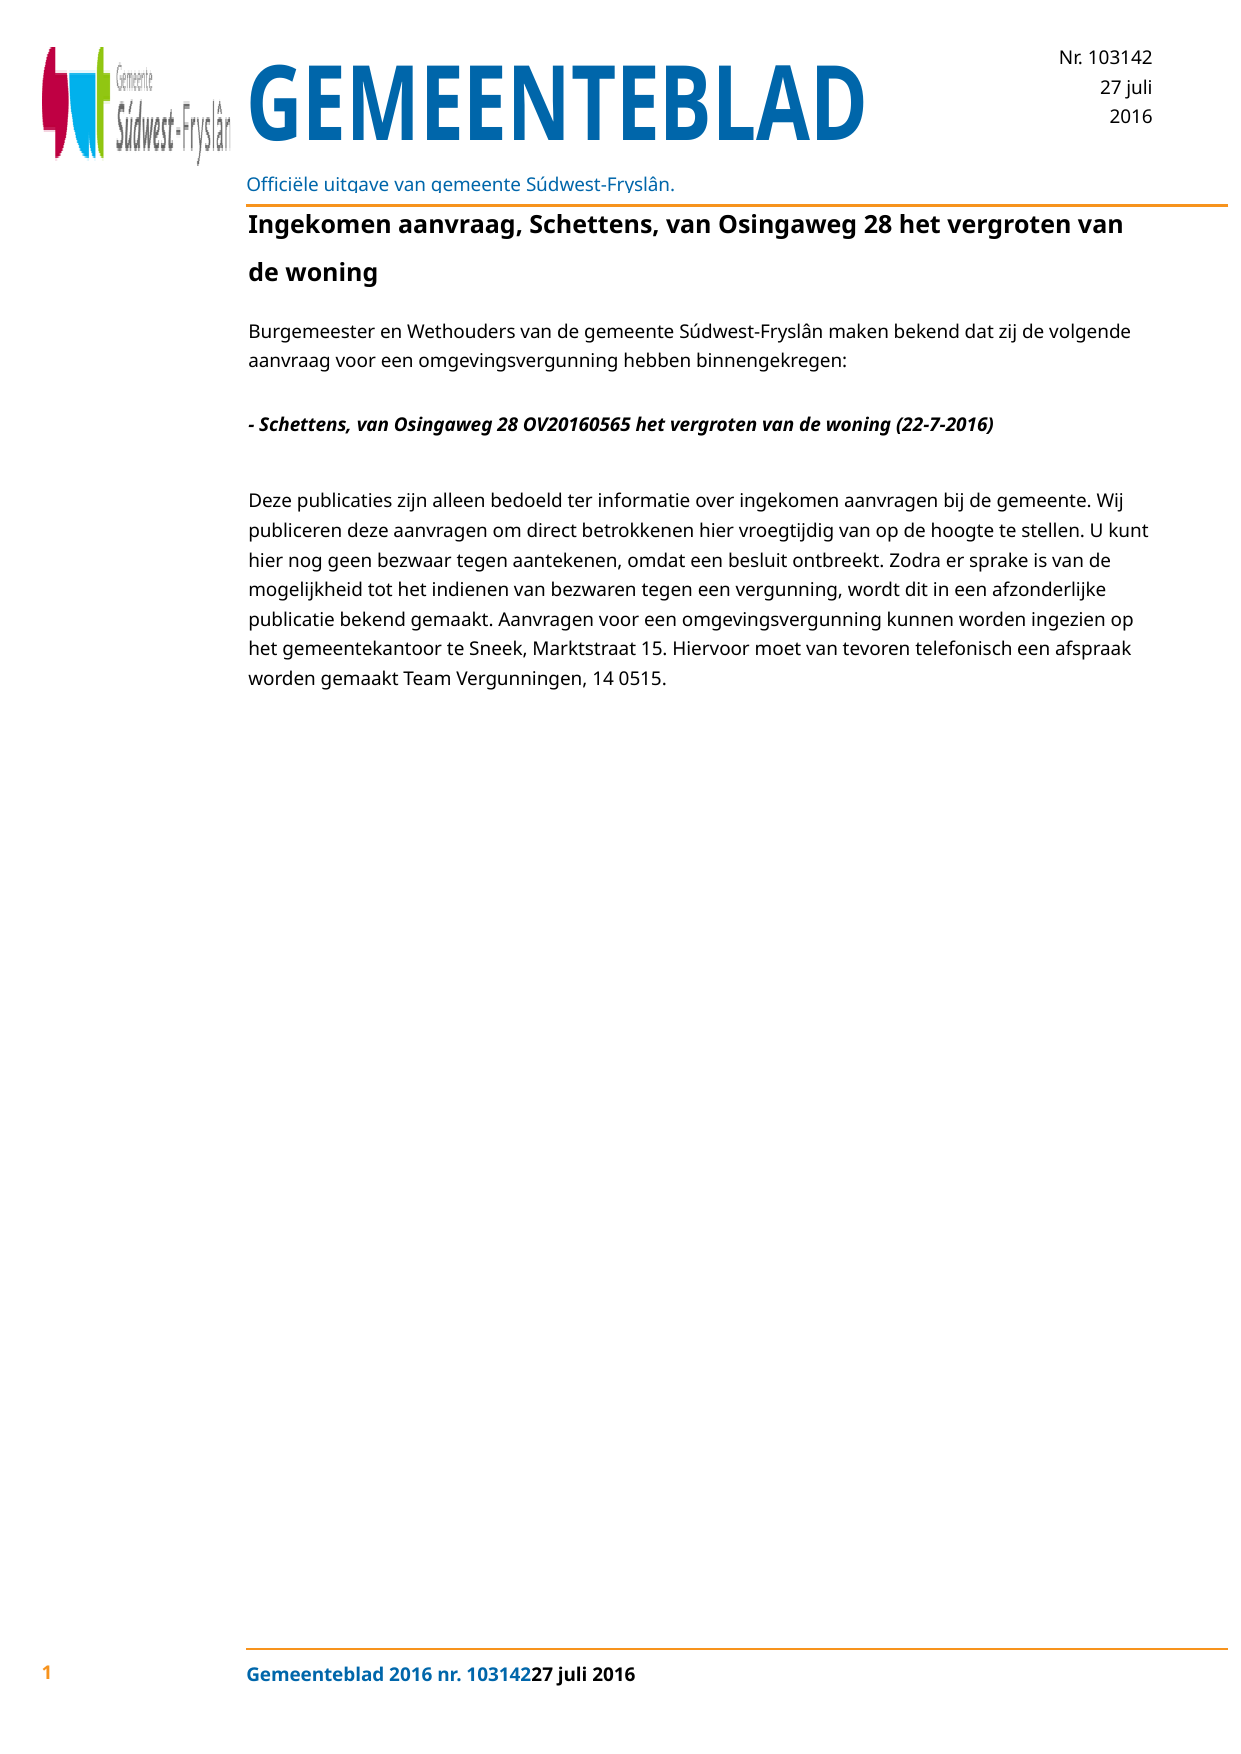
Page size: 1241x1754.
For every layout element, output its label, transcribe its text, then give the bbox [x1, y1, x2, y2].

text Deze publicaties zijn alleen bedoeld ter informatie over ingekomen aanvragen bij de gemeente. Wij publiceren deze aanvragen om direct betrokkenen hier vroegtijdig van op de hoogte te stellen. U kunt hier nog geen bezwaar tegen aantekenen, omdat een besluit ontbreekt. Zodra er sprake is van de mogelijkheid tot het indienen van bezwaren tegen een vergunning, wordt dit in een afzonderlijke publicatie bekend gemaakt. Aanvragen voor een omgevingsvergunning kunnen worden ingezien op het gemeentekantoor te Sneek, Marktstraat 15. Hiervoor moet van tevoren telefonisch een afspraak worden gemaakt Team Vergunningen, 14 0515. [248, 488, 1152, 691]
text - Schettens, van Osingaweg 28 OV20160565 het vergroten van de woning (22-7-2016) [248, 411, 1152, 437]
picture [41, 47, 231, 172]
text Ingekomen aanvraag, Schettens, van Osingaweg 28 het vergroten van de woning [248, 207, 1152, 288]
text Burgemeester en Wethouders van de gemeente Súdwest-Fryslân maken bekend dat zij de volgende aanvraag voor een omgevingsvergunning hebben binnengekregen: [248, 318, 1152, 373]
